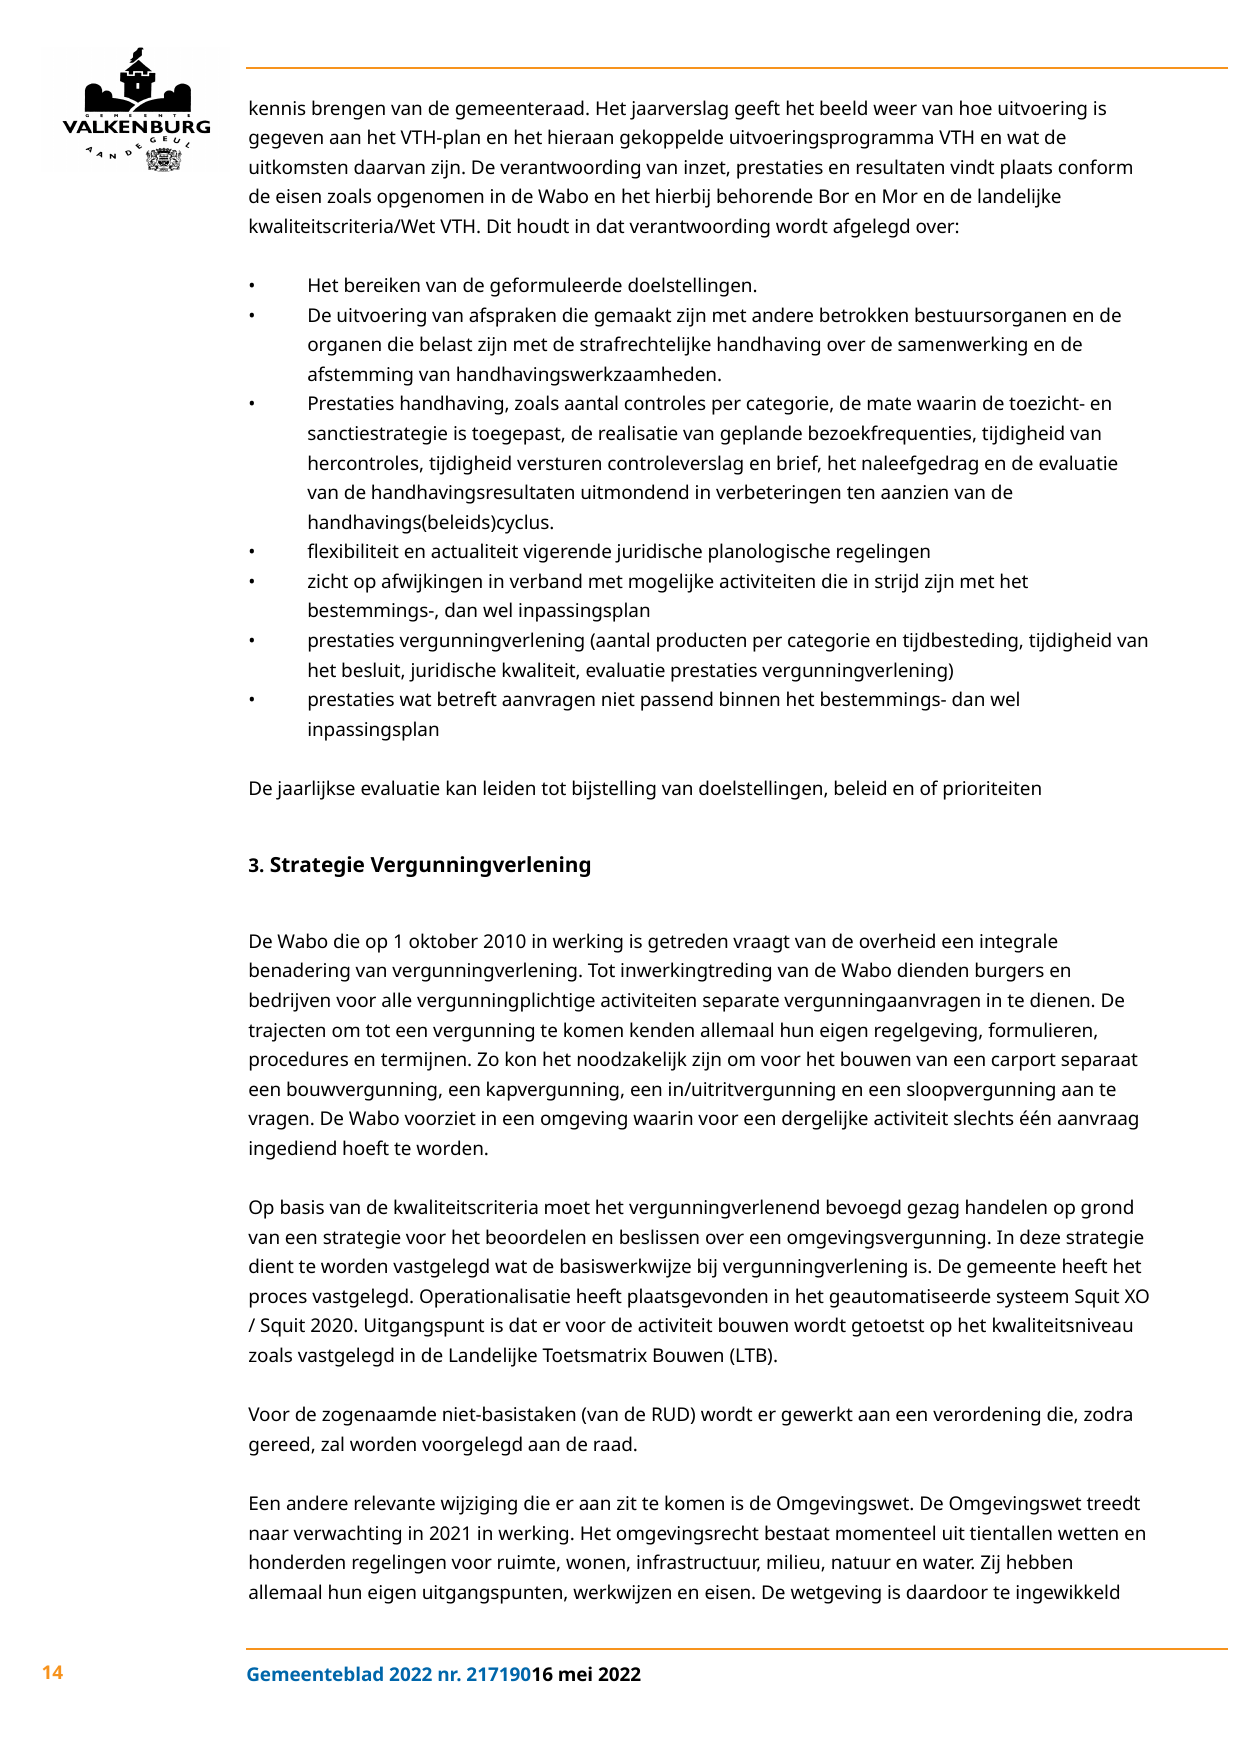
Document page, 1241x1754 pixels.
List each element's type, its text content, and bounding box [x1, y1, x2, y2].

text Op basis van de kwaliteitscriteria moet het vergunningverlenend bevoegd gezag handelen op grond van een strategie voor het beoordelen en beslissen over een omgevingsvergunning. In deze strategie dient te worden vastgelegd wat de basiswerkwijze bij vergunningverlening is. De gemeente heeft het proces vastgelegd. Operationalisatie heeft plaatsgevonden in het geautomatiseerde systeem Squit XO / Squit 2020. Uitgangspunt is dat er voor de activiteit bouwen wordt getoetst op het kwaliteitsniveau zoals vastgelegd in de Landelijke Toetsmatrix Bouwen (LTB). [248, 1194, 1152, 1368]
text 3. Strategie Vergunningverlening [248, 850, 1152, 879]
picture [41, 47, 231, 172]
text Een andere relevante wijziging die er aan zit te komen is de Omgevingswet. De Omgevingswet treedt naar verwachting in 2021 in werking. Het omgevingsrecht bestaat momenteel uit tientallen wetten en honderden regelingen voor ruimte, wonen, infrastructuur, milieu, natuur en water. Zij hebben allemaal hun eigen uitgangspunten, werkwijzen en eisen. De wetgeving is daardoor te ingewikkeld [248, 1490, 1152, 1605]
text Voor de zogenaamde niet-basistaken (van de RUD) wordt er gewerkt aan een verordening die, zodra gereed, zal worden voorgelegd aan de raad. [248, 1401, 1152, 1457]
list zicht op afwijkingen in verband met mogelijke activiteiten die in strijd zijn met het bestemmings-, dan wel inpassingsplan [248, 568, 1152, 623]
list prestaties vergunningverlening (aantal producten per categorie en tijdbesteding, tijdigheid van het besluit, juridische kwaliteit, evaluatie prestaties vergunningverlening) [248, 627, 1152, 683]
list prestaties wat betreft aanvragen niet passend binnen het bestemmings- dan wel inpassingsplan [248, 686, 1152, 742]
text De Wabo die op 1 oktober 2010 in werking is getreden vraagt van de overheid een integrale benadering van vergunningverlening. Tot inwerkingtreding van de Wabo dienden burgers en bedrijven voor alle vergunningplichtige activiteiten separate vergunningaanvragen in te dienen. De trajecten om tot een vergunning te komen kenden allemaal hun eigen regelgeving, formulieren, procedures en termijnen. Zo kon het noodzakelijk zijn om voor het bouwen van een carport separaat een bouwvergunning, een kapvergunning, een in/uitritvergunning en een sloopvergunning aan te vragen. De Wabo voorziet in een omgeving waarin voor een dergelijke activiteit slechts één aanvraag ingediend hoeft te worden. [248, 928, 1152, 1161]
list Prestaties handhaving, zoals aantal controles per categorie, de mate waarin de toezicht- en sanctiestrategie is toegepast, de realisatie van geplande bezoekfrequenties, tijdigheid van hercontroles, tijdigheid versturen controleverslag en brief, het naleefgedrag en de evaluatie van de handhavingsresultaten uitmondend in verbeteringen ten aanzien van de handhavings(beleids)cyclus. [248, 391, 1152, 535]
list flexibiliteit en actualiteit vigerende juridische planologische regelingen [248, 538, 1152, 564]
text kennis brengen van de gemeenteraad. Het jaarverslag geeft het beeld weer van hoe uitvoering is gegeven aan het VTH-plan en het hieraan gekoppelde uitvoeringsprogramma VTH en wat de uitkomsten daarvan zijn. De verantwoording van inzet, prestaties en resultaten vindt plaats conform de eisen zoals opgenomen in de Wabo en het hierbij behorende Bor en Mor en de landelijke kwaliteitscriteria/Wet VTH. Dit houdt in dat verantwoording wordt afgelegd over: [248, 95, 1152, 239]
list Het bereiken van de geformuleerde doelstellingen. [248, 272, 1152, 298]
list De uitvoering van afspraken die gemaakt zijn met andere betrokken bestuursorganen en de organen die belast zijn met de strafrechtelijke handhaving over de samenwerking en de afstemming van handhavingswerkzaamheden. [248, 302, 1152, 387]
text De jaarlijkse evaluatie kan leiden tot bijstelling van doelstellingen, beleid en of prioriteiten [248, 775, 1152, 801]
